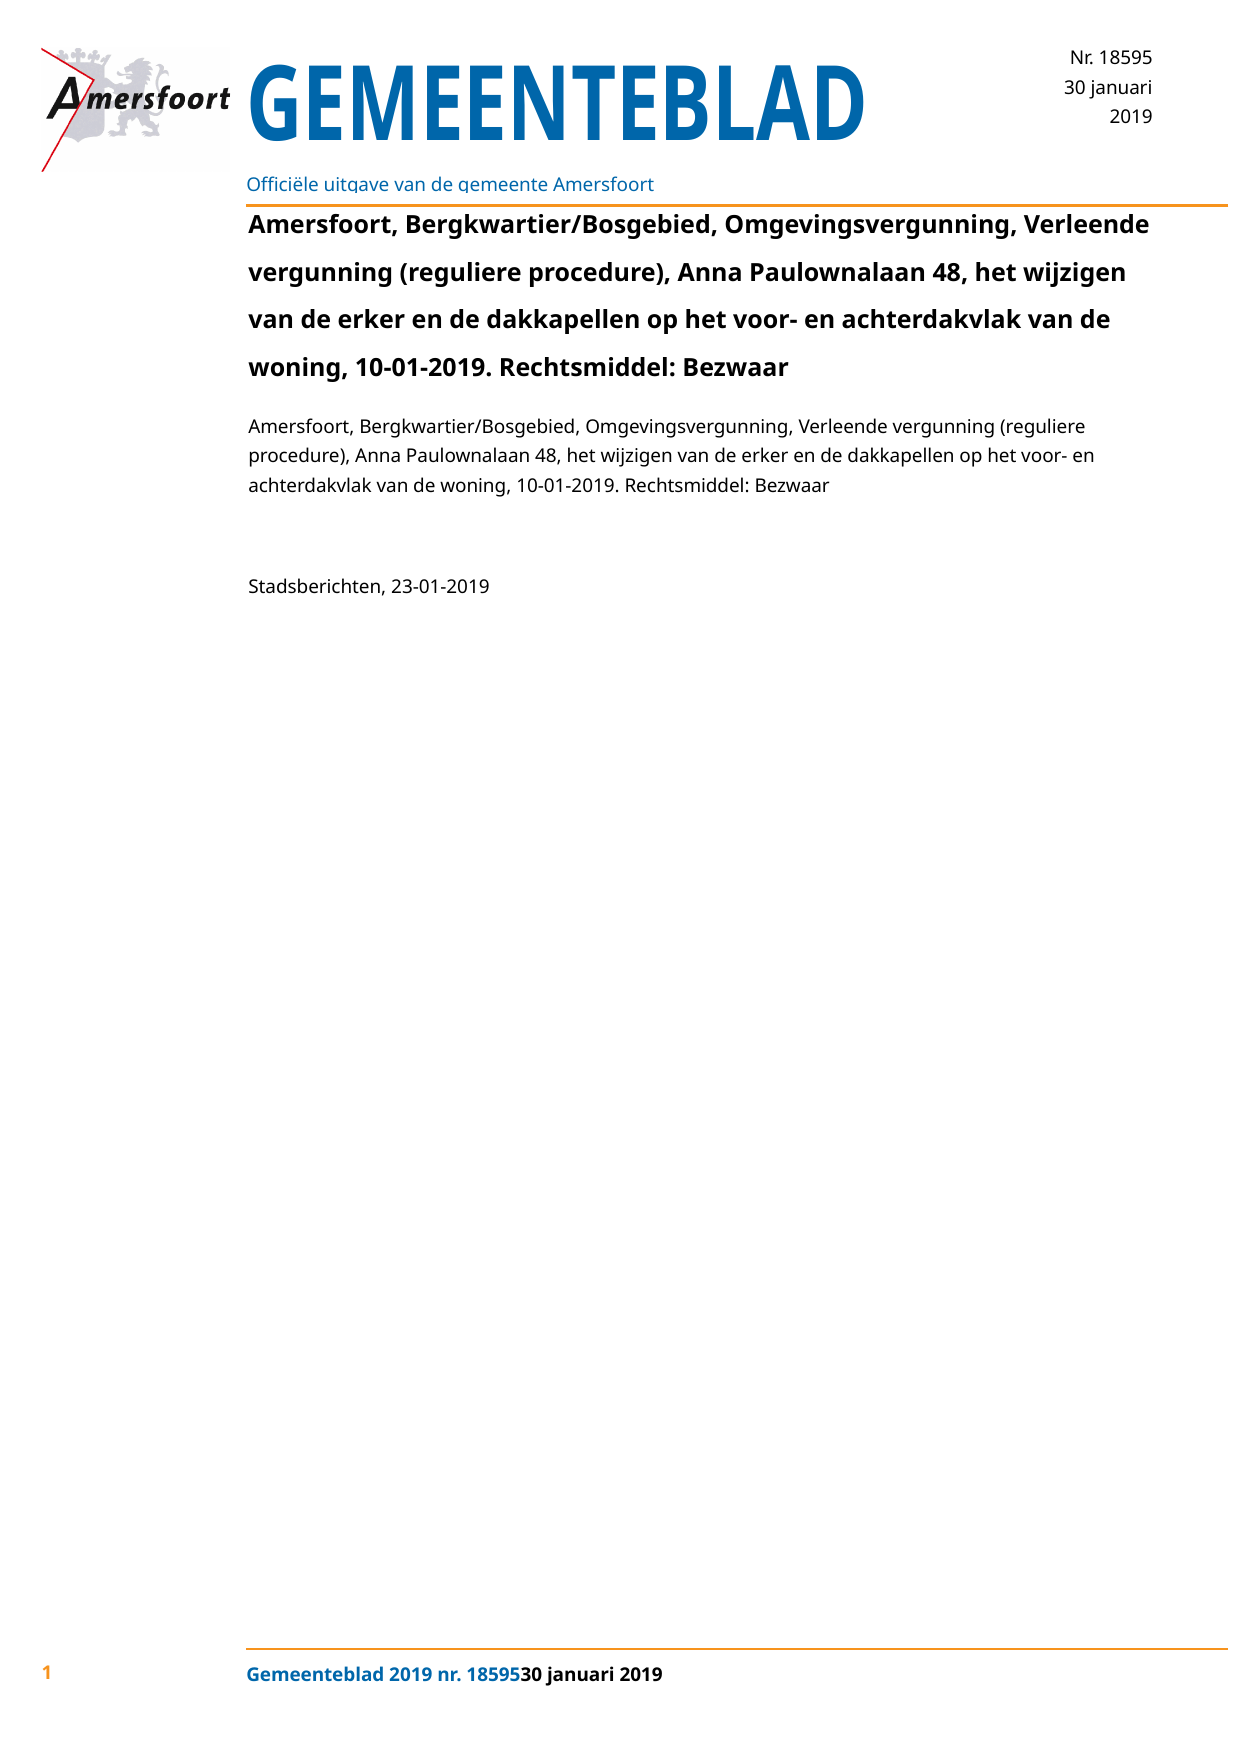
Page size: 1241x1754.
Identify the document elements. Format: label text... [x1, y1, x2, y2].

text Amersfoort, Bergkwartier/Bosgebied, Omgevingsvergunning, Verleende vergunning (reguliere procedure), Anna Paulownalaan 48, het wijzigen van de erker en de dakkapellen op het voor- en achterdakvlak van de woning, 10-01-2019. Rechtsmiddel: Bezwaar [248, 207, 1152, 384]
picture [41, 47, 231, 172]
text Stadsberichten, 23-01-2019 [248, 573, 1152, 599]
text Amersfoort, Bergkwartier/Bosgebied, Omgevingsvergunning, Verleende vergunning (reguliere procedure), Anna Paulownalaan 48, het wijzigen van de erker en de dakkapellen op het voor- en achterdakvlak van de woning, 10-01-2019. Rechtsmiddel: Bezwaar [248, 413, 1152, 498]
